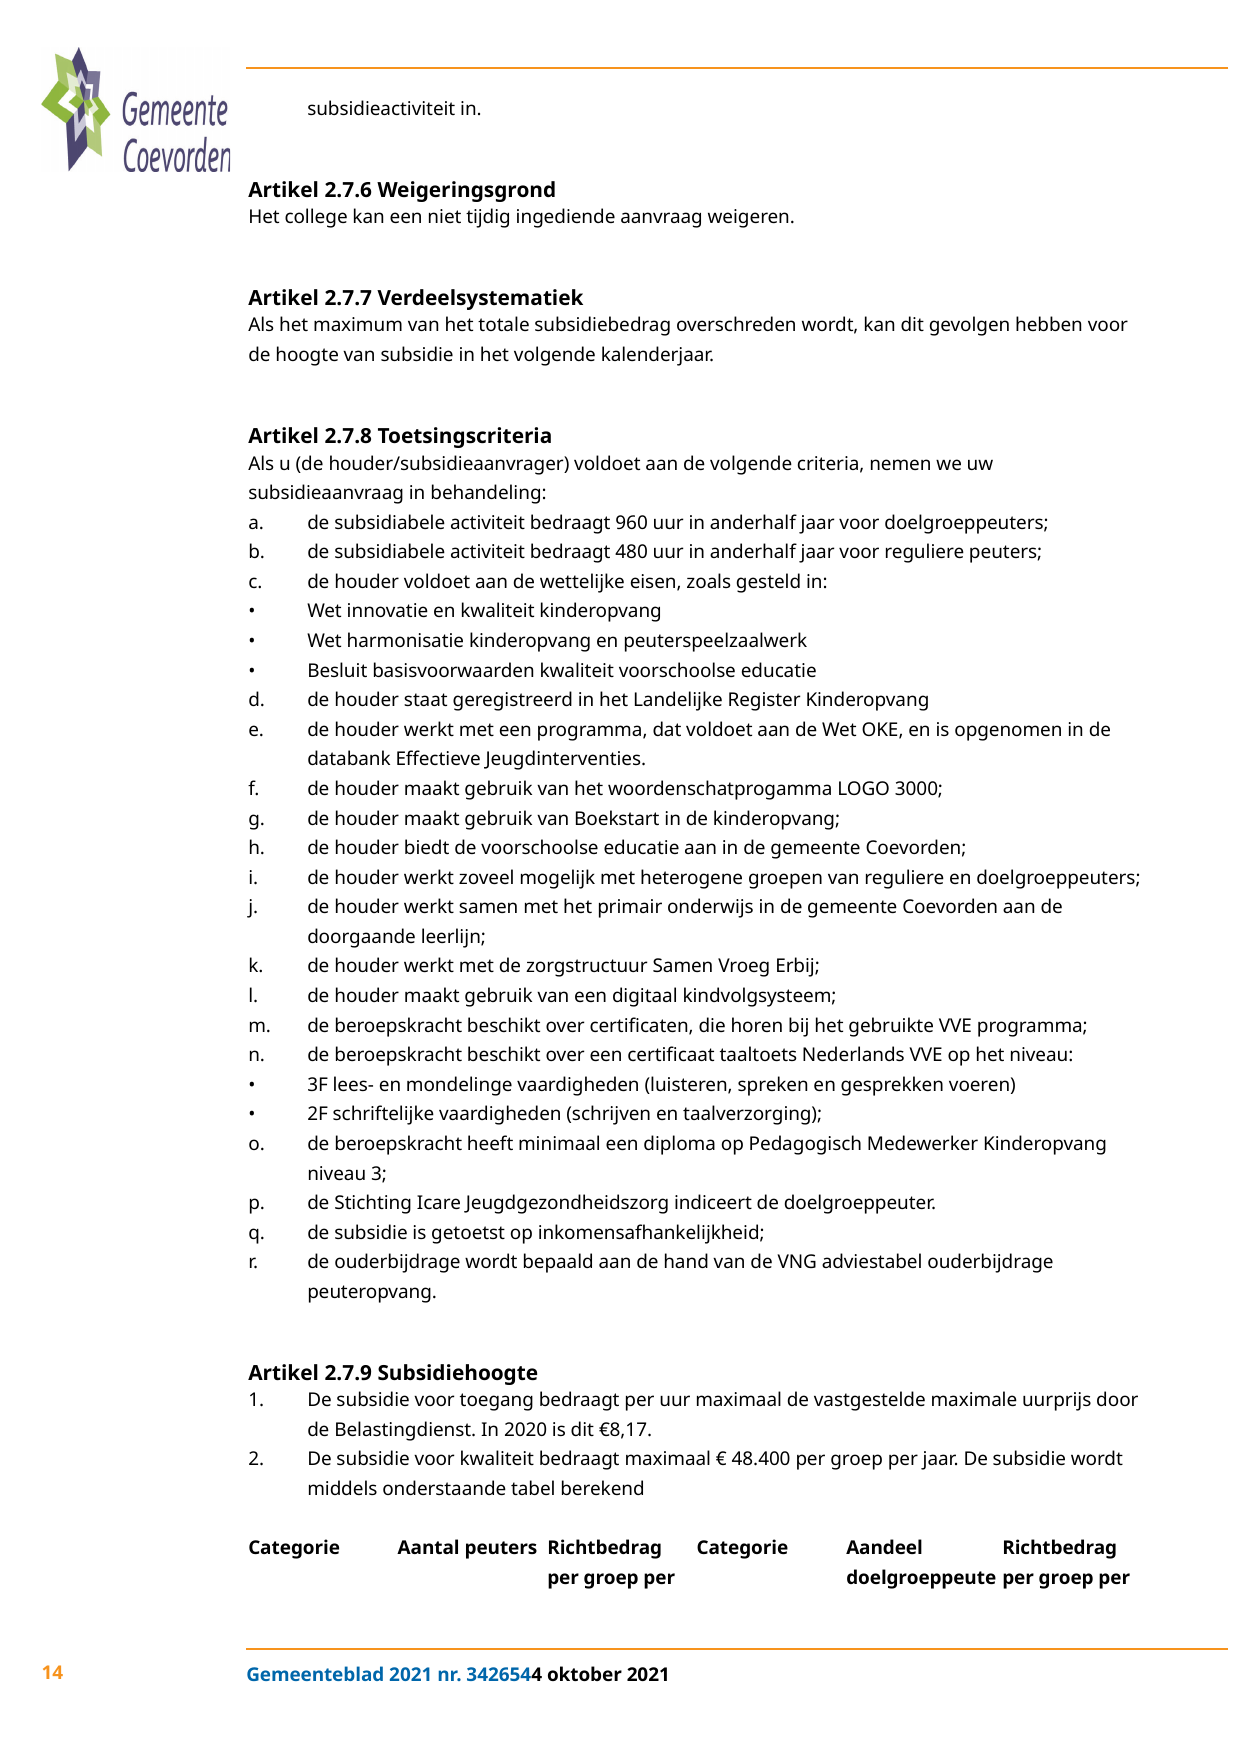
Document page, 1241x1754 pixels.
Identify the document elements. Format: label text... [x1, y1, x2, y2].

list Besluit basisvoorwaarden kwaliteit voorschoolse educatie [248, 657, 1152, 682]
list de houder biedt de voorschoolse educatie aan in de gemeente Coevorden; [248, 834, 1152, 860]
table_header Aandeel doelgroeppeute [846, 1535, 1002, 1590]
list de houder maakt gebruik van een digitaal kindvolgsysteem; [248, 982, 1152, 1008]
table_header Richtbedrag per groep per [547, 1535, 696, 1590]
list subsidieactiviteit in. [248, 95, 1152, 121]
list De subsidie voor kwaliteit bedraagt maximaal € 48.400 per groep per jaar. De subsidie wordt middels onderstaande tabel berekend [248, 1446, 1152, 1501]
list de houder staat geregistreerd in het Landelijke Register Kinderopvang [248, 686, 1152, 712]
table_header Richtbedrag per groep per [1002, 1535, 1152, 1590]
list De subsidie voor toegang bedraagt per uur maximaal de vastgestelde maximale uurprijs door de Belastingdienst. In 2020 is dit €8,17. [248, 1386, 1152, 1442]
list de houder werkt met de zorgstructuur Samen Vroeg Erbij; [248, 953, 1152, 978]
text Het college kan een niet tijdig ingediende aanvraag weigeren. [248, 203, 1152, 229]
text Als het maximum van het totale subsidiebedrag overschreden wordt, kan dit gevolgen hebben voor de hoogte van subsidie in het volgende kalenderjaar. [248, 312, 1152, 367]
list 2F schriftelijke vaardigheden (schrijven en taalverzorging); [248, 1101, 1152, 1126]
list de houder werkt met een programma, dat voldoet aan de Wet OKE, en is opgenomen in de databank Effectieve Jeugdinterventies. [248, 716, 1152, 771]
list Wet innovatie en kwaliteit kinderopvang [248, 598, 1152, 623]
list de houder voldoet aan de wettelijke eisen, zoals gesteld in: [248, 568, 1152, 594]
table_header Categorie [248, 1535, 397, 1590]
list de houder maakt gebruik van het woordenschatprogamma LOGO 3000; [248, 775, 1152, 801]
list de houder werkt zoveel mogelijk met heterogene groepen van reguliere en doelgroeppeuters; [248, 864, 1152, 889]
list de beroepskracht beschikt over certificaten, die horen bij het gebruikte VVE programma; [248, 1012, 1152, 1037]
list de subsidie is getoetst op inkomensafhankelijkheid; [248, 1219, 1152, 1244]
text Artikel 2.7.8 Toetsingscriteria [248, 421, 1152, 450]
picture [41, 47, 231, 172]
list de beroepskracht beschikt over een certificaat taaltoets Nederlands VVE op het niveau: [248, 1041, 1152, 1067]
text Artikel 2.7.6 Weigeringsgrond [248, 175, 1152, 203]
list de subsidiabele activiteit bedraagt 480 uur in anderhalf jaar voor reguliere peuters; [248, 538, 1152, 564]
text Artikel 2.7.9 Subsidiehoogte [248, 1358, 1152, 1386]
table_header Aantal peuters [398, 1535, 547, 1590]
list de houder maakt gebruik van Boekstart in de kinderopvang; [248, 805, 1152, 830]
list de subsidiabele activiteit bedraagt 960 uur in anderhalf jaar voor doelgroeppeuters; [248, 509, 1152, 534]
list de ouderbijdrage wordt bepaald aan de hand van de VNG adviestabel ouderbijdrage peuteropvang. [248, 1248, 1152, 1304]
list 3F lees- en mondelinge vaardigheden (luisteren, spreken en gesprekken voeren) [248, 1071, 1152, 1097]
text Artikel 2.7.7 Verdeelsystematiek [248, 283, 1152, 312]
list de houder werkt samen met het primair onderwijs in de gemeente Coevorden aan de doorgaande leerlijn; [248, 893, 1152, 949]
table_header Categorie [696, 1535, 846, 1590]
list de beroepskracht heeft minimaal een diploma op Pedagogisch Medewerker Kinderopvang niveau 3; [248, 1130, 1152, 1185]
list de Stichting Icare Jeugdgezondheidszorg indiceert de doelgroeppeuter. [248, 1189, 1152, 1215]
text Als u (de houder/subsidieaanvrager) voldoet aan de volgende criteria, nemen we uw subsidieaanvraag in behandeling: [248, 450, 1152, 505]
list Wet harmonisatie kinderopvang en peuterspeelzaalwerk [248, 627, 1152, 653]
